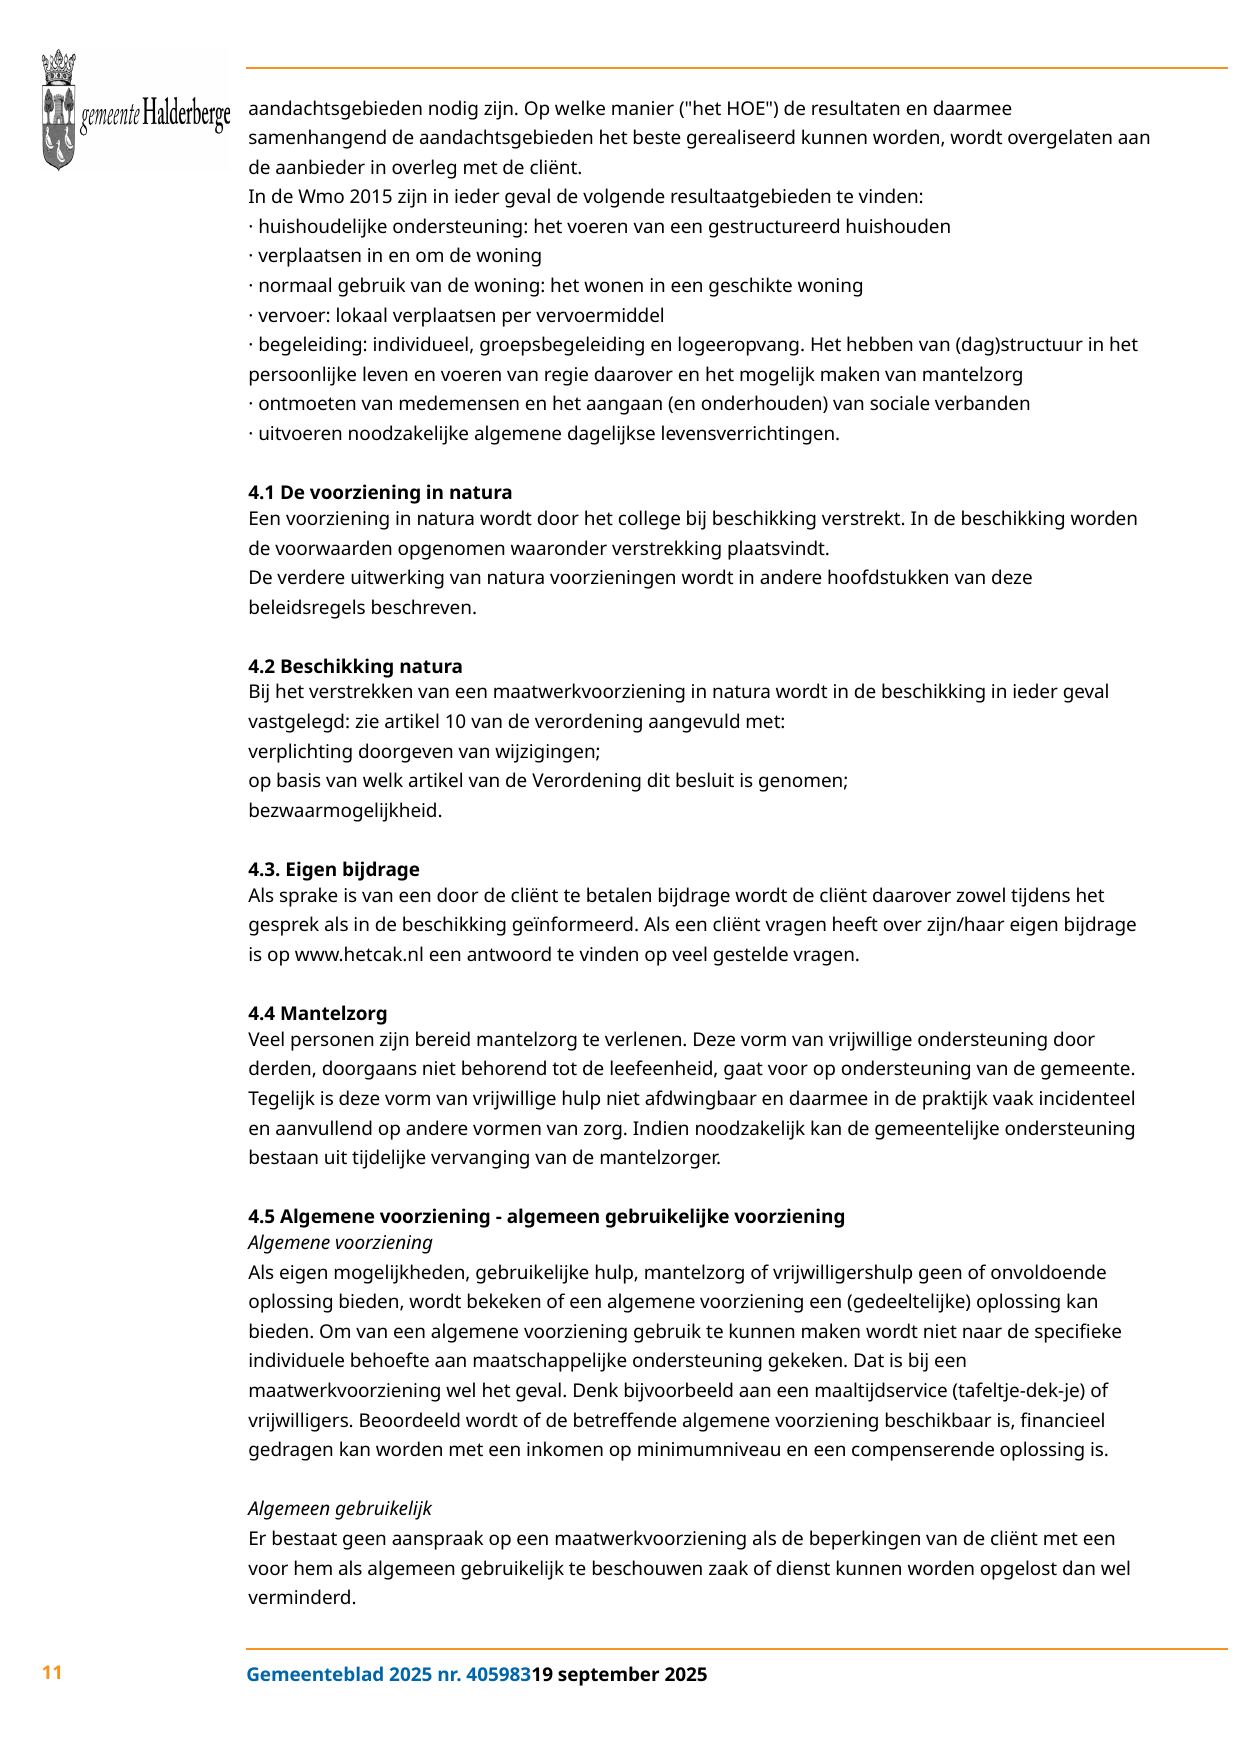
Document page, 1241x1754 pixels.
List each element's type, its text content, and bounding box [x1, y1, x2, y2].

text aandachtsgebieden nodig zijn. Op welke manier ("het HOE") de resultaten en daarmee samenhangend de aandachtsgebieden het beste gerealiseerd kunnen worden, wordt overgelaten aan de aanbieder in overleg met de cliënt. [248, 95, 1152, 180]
text Bij het verstrekken van een maatwerkvoorziening in natura wordt in de beschikking in ieder geval [248, 679, 1152, 704]
text vastgelegd: zie artikel 10 van de verordening aangevuld met: [248, 708, 1152, 734]
text · verplaatsen in en om de woning [248, 243, 1152, 268]
text · vervoer: lokaal verplaatsen per vervoermiddel [248, 302, 1152, 328]
text bezwaarmogelijkheid. [248, 797, 1152, 823]
text De verdere uitwerking van natura voorzieningen wordt in andere hoofdstukken van deze beleidsregels beschreven. [248, 564, 1152, 619]
text 4.1 De voorziening in natura [248, 479, 1152, 505]
text 4.5 Algemene voorziening - algemeen gebruikelijke voorziening [248, 1203, 1152, 1229]
text Als eigen mogelijkheden, gebruikelijke hulp, mantelzorg of vrijwilligershulp geen of onvoldoende oplossing bieden, wordt bekeken of een algemene voorziening een (gedeeltelijke) oplossing kan bieden. Om van een algemene voorziening gebruik te kunnen maken wordt niet naar de specifieke individuele behoefte aan maatschappelijke ondersteuning gekeken. Dat is bij een maatwerkvoorziening wel het geval. Denk bijvoorbeeld aan een maaltijdservice (tafeltje-dek-je) of vrijwilligers. Beoordeeld wordt of de betreffende algemene voorziening beschikbaar is, financieel gedragen kan worden met een inkomen op minimumniveau en een compenserende oplossing is. [248, 1259, 1152, 1462]
text · normaal gebruik van de woning: het wonen in een geschikte woning [248, 272, 1152, 298]
picture [41, 47, 231, 172]
text Algemene voorziening [248, 1229, 1152, 1255]
text · begeleiding: individueel, groepsbegeleiding en logeeropvang. Het hebben van (dag)structuur in het persoonlijke leven en voeren van regie daarover en het mogelijk maken van mantelzorg [248, 331, 1152, 387]
text 4.2 Beschikking natura [248, 653, 1152, 679]
text Veel personen zijn bereid mantelzorg te verlenen. Deze vorm van vrijwillige ondersteuning door derden, doorgaans niet behorend tot de leefeenheid, gaat voor op ondersteuning van de gemeente. Tegelijk is deze vorm van vrijwillige hulp niet afdwingbaar en daarmee in de praktijk vaak incidenteel en aanvullend op andere vormen van zorg. Indien noodzakelijk kan de gemeentelijke ondersteuning bestaan uit tijdelijke vervanging van de mantelzorger. [248, 1026, 1152, 1170]
text 4.4 Mantelzorg [248, 1000, 1152, 1026]
text Een voorziening in natura wordt door het college bij beschikking verstrekt. In de beschikking worden de voorwaarden opgenomen waaronder verstrekking plaatsvindt. [248, 505, 1152, 560]
text Er bestaat geen aanspraak op een maatwerkvoorziening als de beperkingen van de cliënt met een voor hem als algemeen gebruikelijk te beschouwen zaak of dienst kunnen worden opgelost dan wel verminderd. [248, 1525, 1152, 1610]
text op basis van welk artikel van de Verordening dit besluit is genomen; [248, 767, 1152, 793]
text In de Wmo 2015 zijn in ieder geval de volgende resultaatgebieden te vinden: [248, 183, 1152, 209]
text verplichting doorgeven van wijzigingen; [248, 738, 1152, 764]
text · uitvoeren noodzakelijke algemene dagelijkse levensverrichtingen. [248, 420, 1152, 446]
text Als sprake is van een door de cliënt te betalen bijdrage wordt de cliënt daarover zowel tijdens het gesprek als in de beschikking geïnformeerd. Als een cliënt vragen heeft over zijn/haar eigen bijdrage is op www.hetcak.nl een antwoord te vinden op veel gestelde vragen. [248, 882, 1152, 967]
text · huishoudelijke ondersteuning: het voeren van een gestructureerd huishouden [248, 213, 1152, 239]
text Algemeen gebruikelijk [248, 1496, 1152, 1521]
text 4.3. Eigen bijdrage [248, 856, 1152, 882]
text · ontmoeten van medemensen en het aangaan (en onderhouden) van sociale verbanden [248, 391, 1152, 416]
